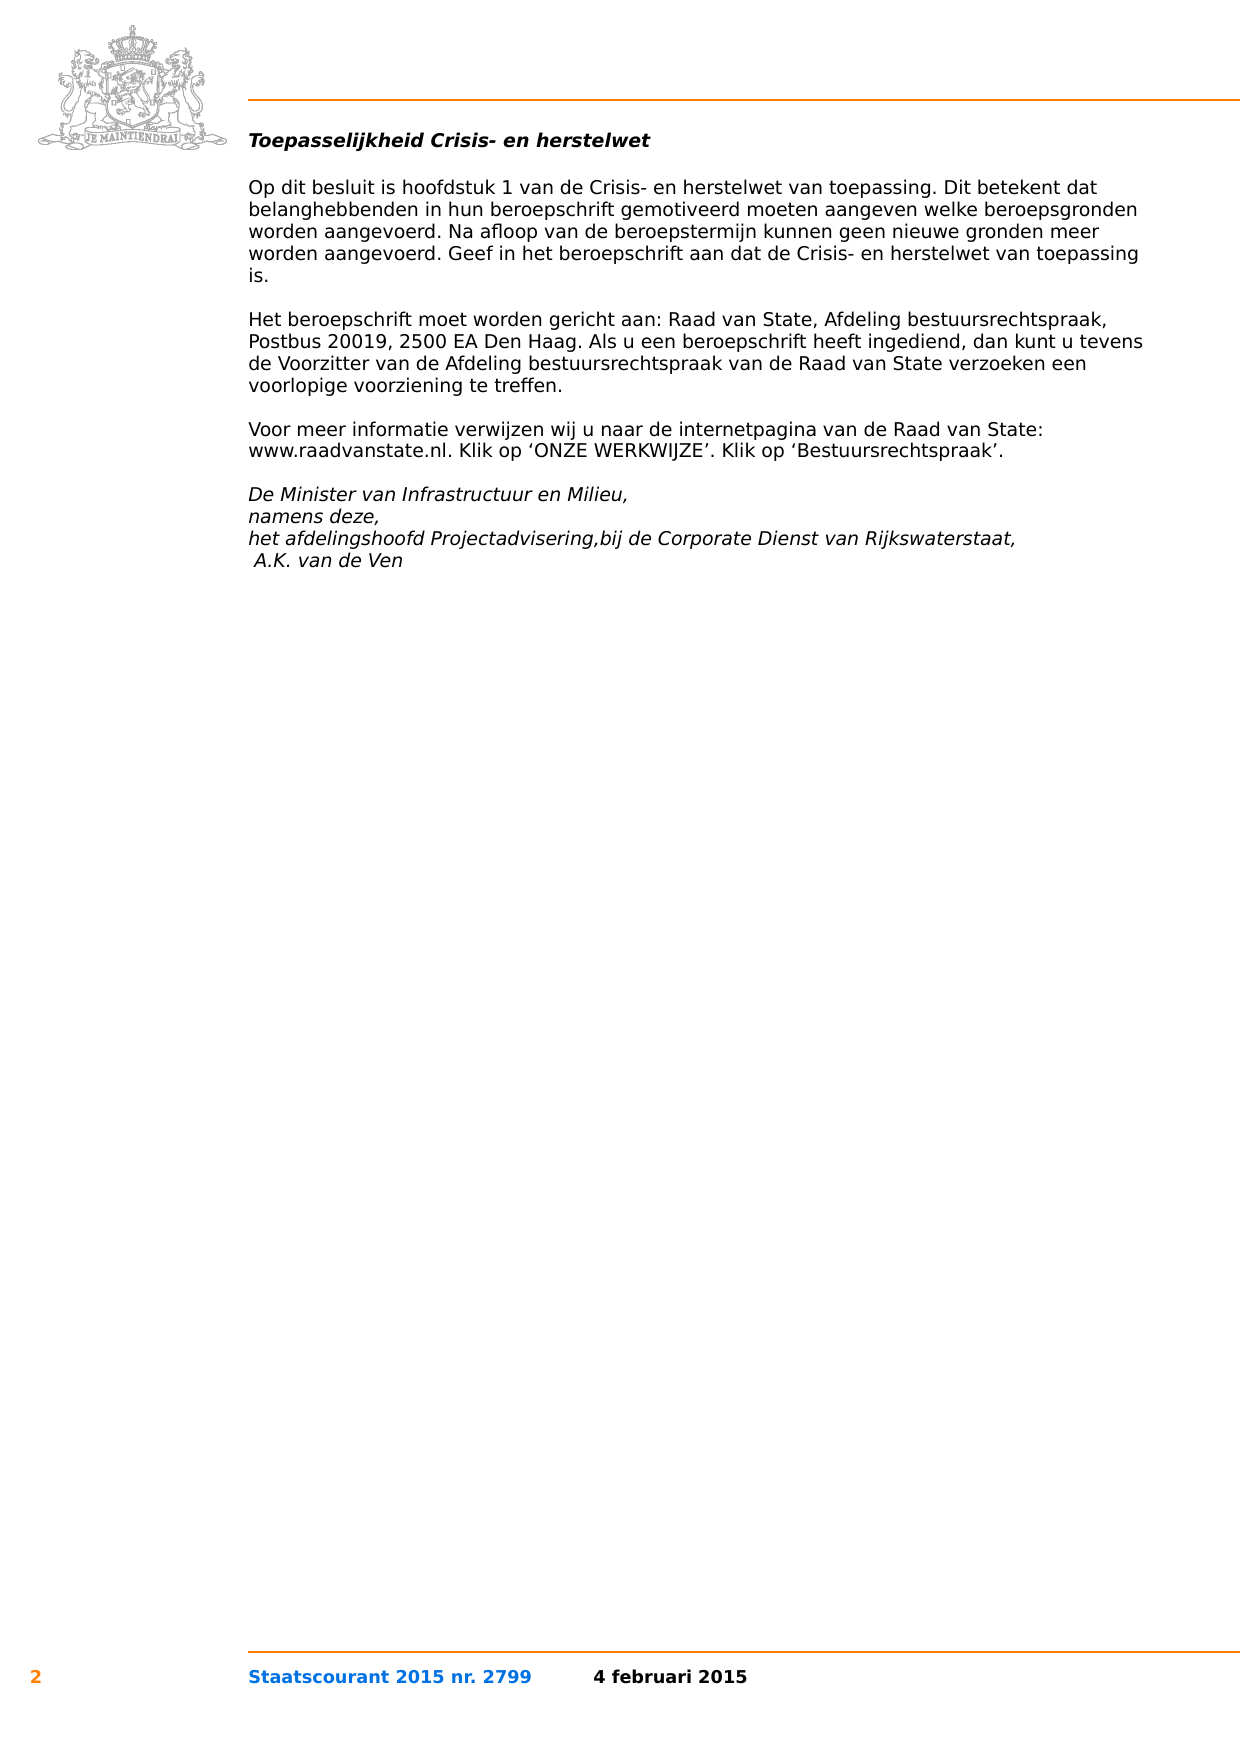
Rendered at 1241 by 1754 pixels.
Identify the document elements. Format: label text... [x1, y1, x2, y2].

text Op dit besluit is hoofdstuk 1 van de Crisis- en herstelwet van toepassing. Dit betekent dat belanghebbenden in hun beroepschrift gemotiveerd moeten aangeven welke beroepsgronden worden aangevoerd. Na afloop van de beroepstermijn kunnen geen nieuwe gronden meer worden aangevoerd. Geef in het beroepschrift aan dat de Crisis- en herstelwet van toepassing is. [248, 177, 1163, 287]
subtitle Toepasselijkheid Crisis- en herstelwet [248, 130, 1163, 152]
picture [38, 25, 227, 150]
text De Minister van Infrastructuur en Milieu, namens deze, het afdelingshoofd Projectadvisering,bij de Corporate Dienst van Rijkswaterstaat, A.K. van de Ven [248, 484, 1163, 572]
text Het beroepschrift moet worden gericht aan: Raad van State, Afdeling bestuursrechtspraak, Postbus 20019, 2500 EA Den Haag. Als u een beroepschrift heeft ingediend, dan kunt u tevens de Voorzitter van de Afdeling bestuursrechtspraak van de Raad van State verzoeken een voorlopige voorziening te treffen. [248, 309, 1163, 397]
text Voor meer informatie verwijzen wij u naar de internetpagina van de Raad van State: www.raadvanstate.nl. Klik op ‘ONZE WERKWIJZE’. Klik op ‘Bestuursrechtspraak’. [248, 418, 1163, 462]
